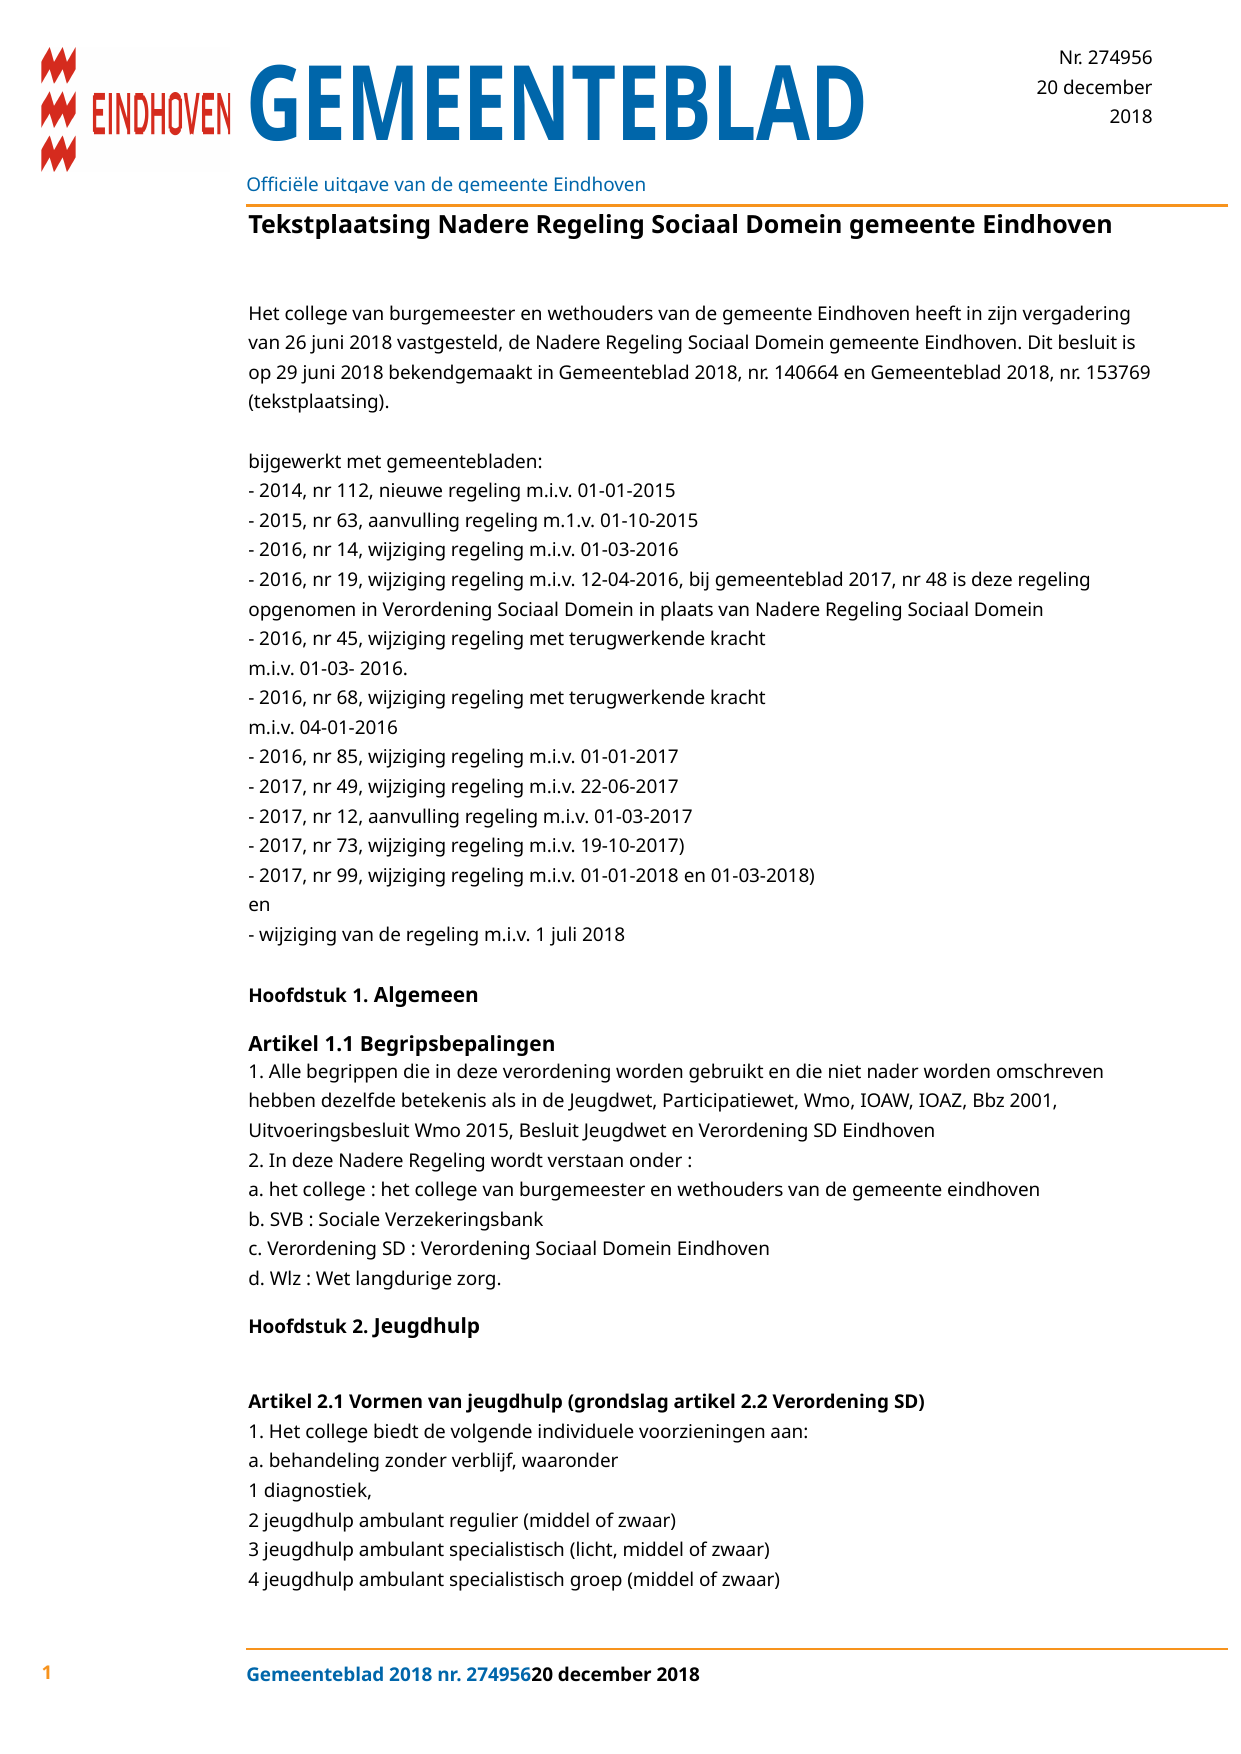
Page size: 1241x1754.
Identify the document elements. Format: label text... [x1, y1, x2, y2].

text 2 jeugdhulp ambulant regulier (middel of zwaar) [248, 1507, 1152, 1532]
text b. SVB : Sociale Verzekeringsbank [248, 1206, 1152, 1232]
text - 2015, nr 63, aanvulling regeling m.1.v. 01-10-2015 [248, 507, 1152, 533]
text - 2016, nr 85, wijziging regeling m.i.v. 01-01-2017 [248, 744, 1152, 769]
text Tekstplaatsing Nadere Regeling Sociaal Domein gemeente Eindhoven [248, 207, 1152, 241]
text c. Verordening SD : Verordening Sociaal Domein Eindhoven [248, 1236, 1152, 1261]
text Het college van burgemeester en wethouders van de gemeente Eindhoven heeft in zijn vergadering van 26 juni 2018 vastgesteld, de Nadere Regeling Sociaal Domein gemeente Eindhoven. Dit besluit is op 29 juni 2018 bekendgemaakt in Gemeenteblad 2018, nr. 140664 en Gemeenteblad 2018, nr. 153769 (tekstplaatsing). [248, 300, 1152, 414]
text d. Wlz : Wet langdurige zorg. [248, 1265, 1152, 1291]
text m.i.v. 01-03- 2016. [248, 655, 1152, 681]
text - 2016, nr 14, wijziging regeling m.i.v. 01-03-2016 [248, 537, 1152, 562]
text - wijziging van de regeling m.i.v. 1 juli 2018 [248, 921, 1152, 947]
text 2. In deze Nadere Regeling wordt verstaan onder : [248, 1147, 1152, 1172]
text en [248, 892, 1152, 917]
text - 2017, nr 12, aanvulling regeling m.i.v. 01-03-2017 [248, 803, 1152, 828]
text bijgewerkt met gemeentebladen: [248, 448, 1152, 473]
text Artikel 1.1 Begripsbepalingen [248, 1029, 1152, 1058]
text Hoofdstuk 2. Jeugdhulp [248, 1311, 1152, 1339]
text - 2017, nr 99, wijziging regeling m.i.v. 01-01-2018 en 01-03-2018) [248, 862, 1152, 888]
text - 2017, nr 49, wijziging regeling m.i.v. 22-06-2017 [248, 773, 1152, 799]
text 1 diagnostiek, [248, 1477, 1152, 1503]
text 3 jeugdhulp ambulant specialistisch (licht, middel of zwaar) [248, 1536, 1152, 1562]
text 1. Alle begrippen die in deze verordening worden gebruikt en die niet nader worden omschreven hebben dezelfde betekenis als in de Jeugdwet, Participatiewet, Wmo, IOAW, IOAZ, Bbz 2001, Uitvoeringsbesluit Wmo 2015, Besluit Jeugdwet en Verordening SD Eindhoven [248, 1058, 1152, 1143]
text - 2016, nr 68, wijziging regeling met terugwerkende kracht [248, 684, 1152, 710]
text - 2016, nr 19, wijziging regeling m.i.v. 12-04-2016, bij gemeenteblad 2017, nr 48 is deze regeling opgenomen in Verordening Sociaal Domein in plaats van Nadere Regeling Sociaal Domein [248, 566, 1152, 621]
text 1. Het college biedt de volgende individuele voorzieningen aan: [248, 1418, 1152, 1444]
text Hoofdstuk 1. Algemeen [248, 980, 1152, 1009]
text a. het college : het college van burgemeester en wethouders van de gemeente eindhoven [248, 1176, 1152, 1202]
text Artikel 2.1 Vormen van jeugdhulp (grondslag artikel 2.2 Verordening SD) [248, 1388, 1152, 1414]
text - 2016, nr 45, wijziging regeling met terugwerkende kracht [248, 625, 1152, 651]
text m.i.v. 04-01-2016 [248, 714, 1152, 740]
text 4 jeugdhulp ambulant specialistisch groep (middel of zwaar) [248, 1566, 1152, 1592]
text a. behandeling zonder verblijf, waaronder [248, 1448, 1152, 1473]
text - 2014, nr 112, nieuwe regeling m.i.v. 01-01-2015 [248, 477, 1152, 503]
text - 2017, nr 73, wijziging regeling m.i.v. 19-10-2017) [248, 832, 1152, 858]
picture [41, 47, 231, 172]
